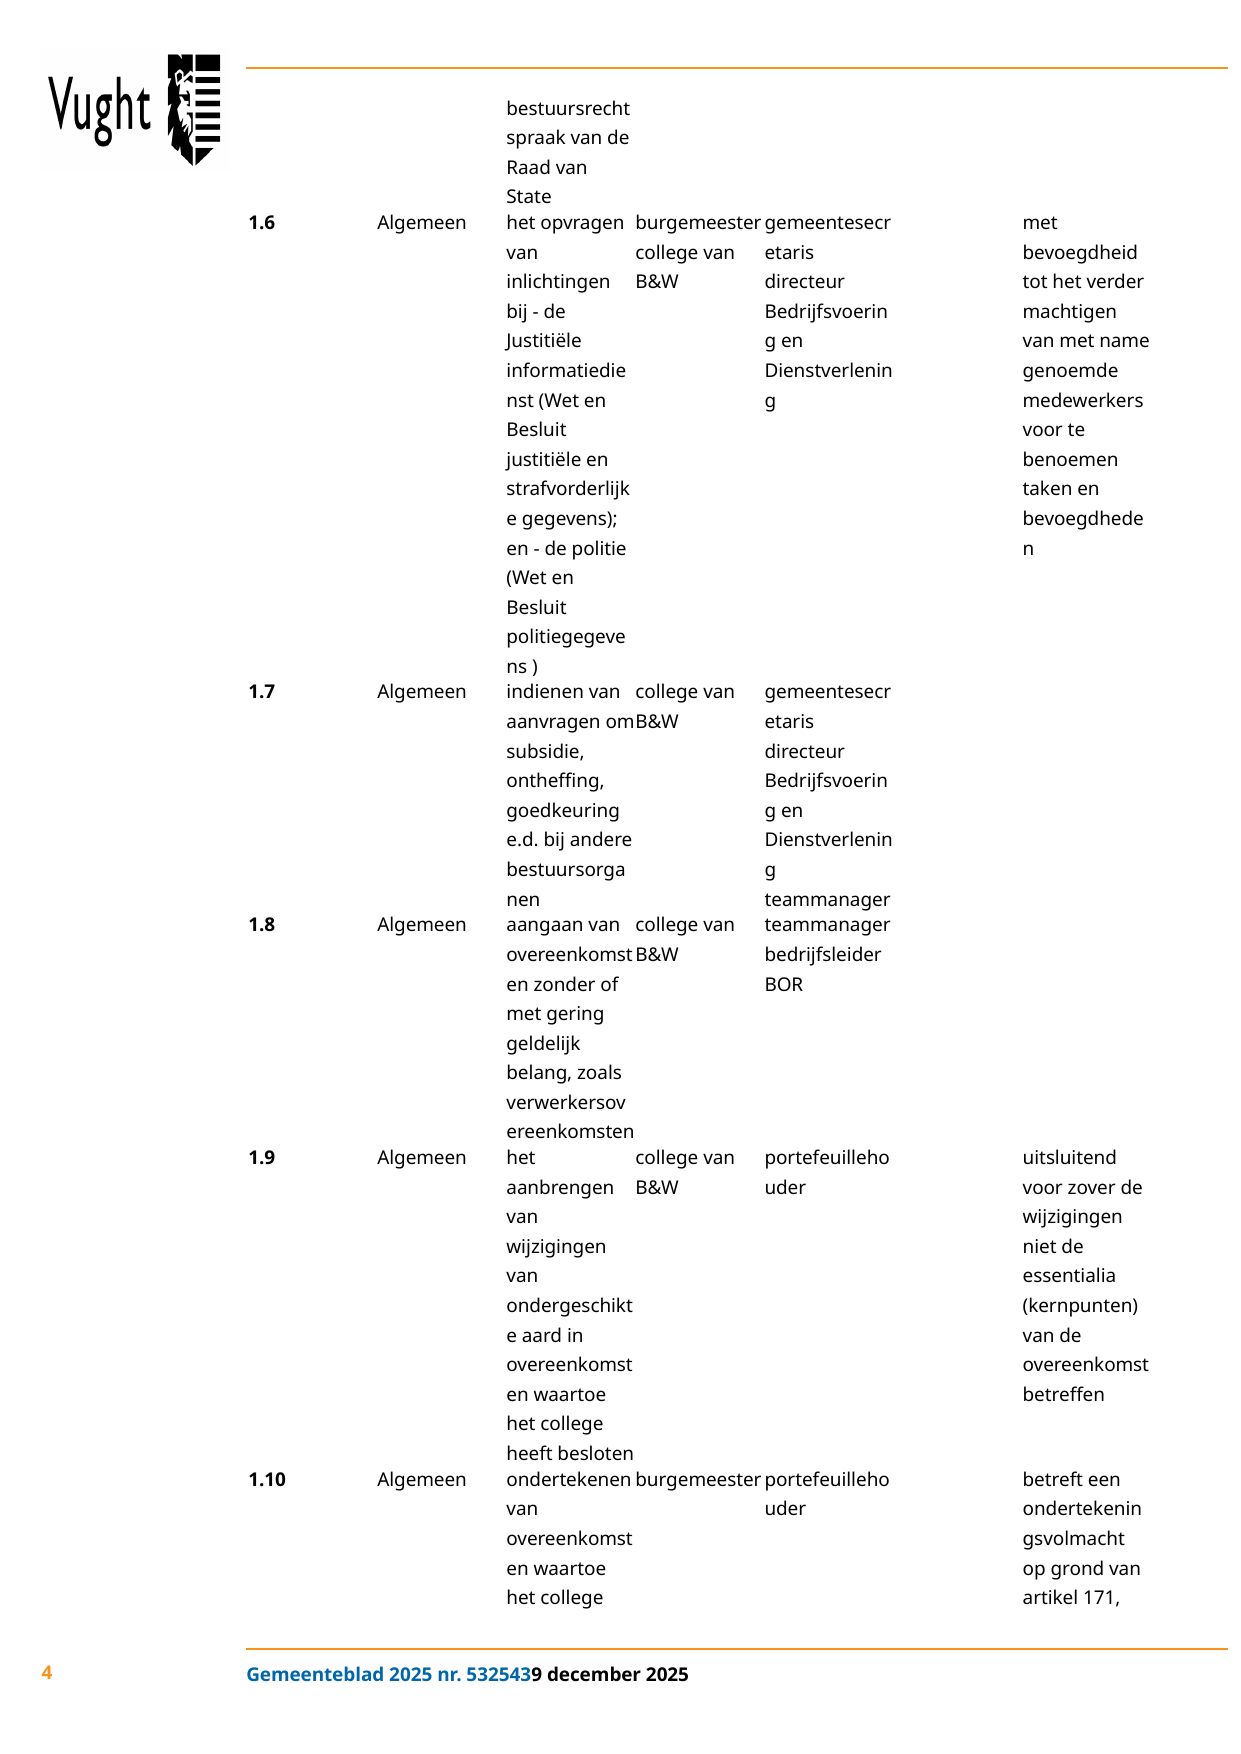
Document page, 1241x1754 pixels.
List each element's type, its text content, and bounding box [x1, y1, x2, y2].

table_cell [764, 95, 893, 209]
table_cell teammanager bedrijfsleider BOR [764, 912, 893, 1144]
table_cell [894, 209, 1022, 679]
table_cell gemeentesecretaris directeur Bedrijfsvoering en Dienstverlening [764, 209, 893, 679]
table_cell betreft een ondertekeningsvolmacht op grond van artikel 171, [1023, 1466, 1152, 1610]
table_cell indienen van aanvragen om subsidie, ontheffing, goedkeuring e.d. bij andere bestuursorganen [506, 679, 635, 912]
table_cell Algemeen [377, 209, 506, 679]
table_cell Algemeen [377, 1466, 506, 1610]
table_cell 1.7 [248, 679, 377, 912]
table_cell [894, 679, 1022, 912]
table_cell burgemeester [635, 1466, 764, 1610]
table_cell ondertekenen van overeenkomsten waartoe het college [506, 1466, 635, 1610]
table_cell bestuursrechtspraak van de Raad van State [506, 95, 635, 209]
table_cell 1.6 [248, 209, 377, 679]
table_cell het opvragen van inlichtingen bij - de Justitiële informatiedienst (Wet en Besluit justitiële en strafvorderlijke gegevens); en - de politie (Wet en Besluit politiegegevens ) [506, 209, 635, 679]
table_cell 1.9 [248, 1144, 377, 1466]
table_cell [1023, 679, 1152, 912]
table_cell [1023, 912, 1152, 1144]
table_cell college van B&W [635, 1144, 764, 1466]
table_cell 1.8 [248, 912, 377, 1144]
table_cell gemeentesecretaris directeur Bedrijfsvoering en Dienstverlening teammanager [764, 679, 893, 912]
table_cell portefeuillehouder [764, 1466, 893, 1610]
table_cell college van B&W [635, 912, 764, 1144]
table_cell uitsluitend voor zover de wijzigingen niet de essentialia (kernpunten) van de overeenkomst betreffen [1023, 1144, 1152, 1466]
table_cell 1.10 [248, 1466, 377, 1610]
table_cell het aanbrengen van wijzigingen van ondergeschikte aard in overeenkomsten waartoe het college heeft besloten [506, 1144, 635, 1466]
table_cell [894, 912, 1022, 1144]
table_cell portefeuillehouder [764, 1144, 893, 1466]
table_cell [894, 1144, 1022, 1466]
table_cell Algemeen [377, 679, 506, 912]
table_cell met bevoegdheid tot het verder machtigen van met name genoemde medewerkers voor te benoemen taken en bevoegdheden [1023, 209, 1152, 679]
picture [41, 47, 231, 172]
table_cell aangaan van overeenkomsten zonder of met gering geldelijk belang, zoals verwerkersovereenkomsten [506, 912, 635, 1144]
table_cell Algemeen [377, 912, 506, 1144]
table_cell Algemeen [377, 1144, 506, 1466]
table_cell [248, 95, 377, 209]
table_cell college van B&W [635, 679, 764, 912]
table_cell [894, 95, 1022, 209]
table_cell [1023, 95, 1152, 209]
table_cell [894, 1466, 1022, 1610]
table_cell [635, 95, 764, 209]
table_cell burgemeester college van B&W [635, 209, 764, 679]
table_cell [377, 95, 506, 209]
